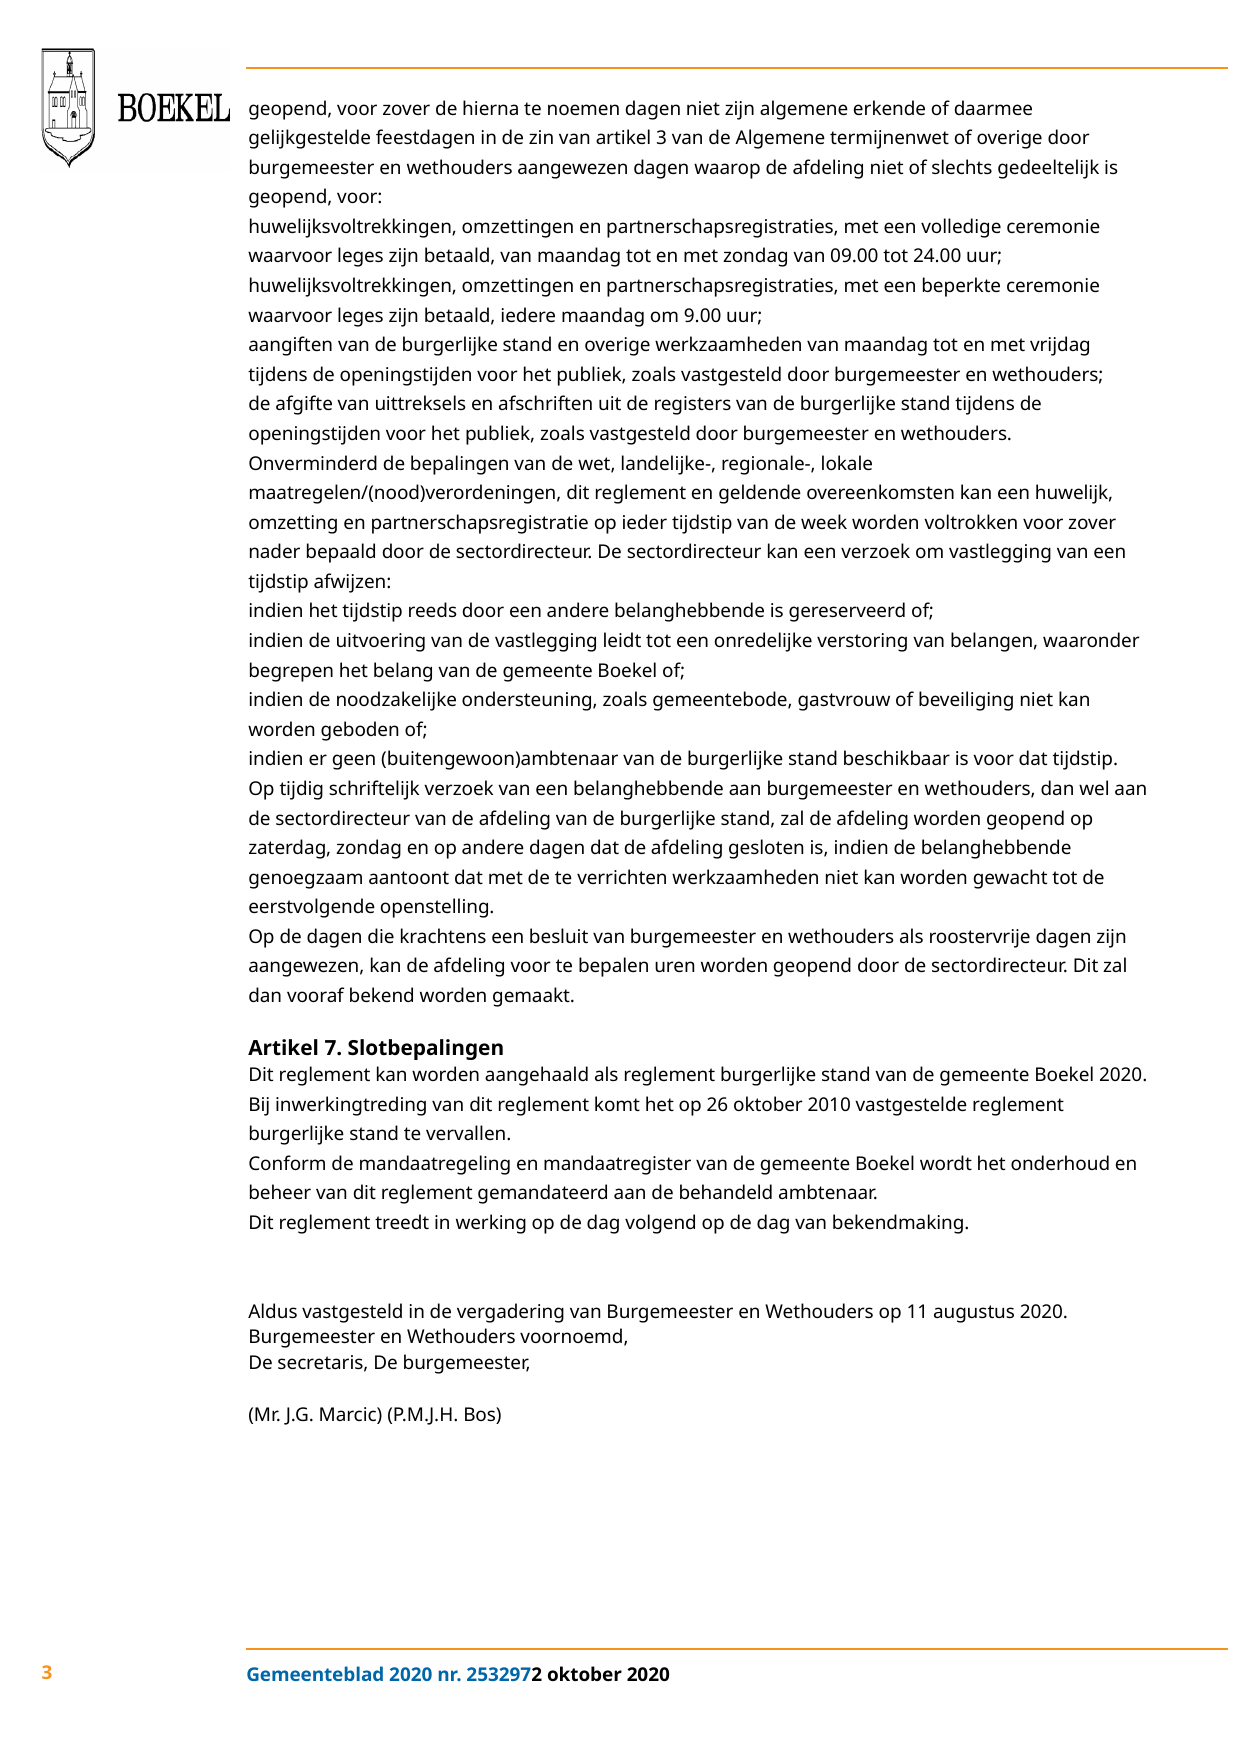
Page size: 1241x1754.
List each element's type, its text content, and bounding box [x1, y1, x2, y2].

text geopend, voor zover de hierna te noemen dagen niet zijn algemene erkende of daarmee gelijkgestelde feestdagen in de zin van artikel 3 van de Algemene termijnenwet of overige door burgemeester en wethouders aangewezen dagen waarop de afdeling niet of slechts gedeeltelijk is geopend, voor: [248, 95, 1152, 209]
text aangiften van de burgerlijke stand en overige werkzaamheden van maandag tot en met vrijdag tijdens de openingstijden voor het publiek, zoals vastgesteld door burgemeester en wethouders; [248, 331, 1152, 387]
text Onverminderd de bepalingen van de wet, landelijke-, regionale-, lokale maatregelen/(nood)verordeningen, dit reglement en geldende overeenkomsten kan een huwelijk, omzetting en partnerschapsregistratie op ieder tijdstip van de week worden voltrokken voor zover nader bepaald door de sectordirecteur. De sectordirecteur kan een verzoek om vastlegging van een tijdstip afwijzen: [248, 450, 1152, 594]
text Bij inwerkingtreding van dit reglement komt het op 26 oktober 2010 vastgestelde reglement burgerlijke stand te vervallen. [248, 1091, 1152, 1146]
picture [41, 47, 231, 172]
text indien de uitvoering van de vastlegging leidt tot een onredelijke verstoring van belangen, waaronder begrepen het belang van de gemeente Boekel of; [248, 627, 1152, 683]
text De secretaris, De burgemeester, [248, 1349, 1152, 1375]
text huwelijksvoltrekkingen, omzettingen en partnerschapsregistraties, met een volledige ceremonie waarvoor leges zijn betaald, van maandag tot en met zondag van 09.00 tot 24.00 uur; [248, 213, 1152, 268]
text (Mr. J.G. Marcic) (P.M.J.H. Bos) [248, 1401, 1152, 1426]
text Artikel 7. Slotbepalingen [248, 1033, 1152, 1061]
text Conform de mandaatregeling en mandaatregister van de gemeente Boekel wordt het onderhoud en beheer van dit reglement gemandateerd aan de behandeld ambtenaar. [248, 1150, 1152, 1205]
text Op de dagen die krachtens een besluit van burgemeester en wethouders als roostervrije dagen zijn aangewezen, kan de afdeling voor te bepalen uren worden geopend door de sectordirecteur. Dit zal dan vooraf bekend worden gemaakt. [248, 923, 1152, 1008]
text Dit reglement kan worden aangehaald als reglement burgerlijke stand van de gemeente Boekel 2020. [248, 1061, 1152, 1087]
text indien er geen (buitengewoon)ambtenaar van de burgerlijke stand beschikbaar is voor dat tijdstip. [248, 746, 1152, 771]
text indien het tijdstip reeds door een andere belanghebbende is gereserveerd of; [248, 598, 1152, 623]
text Burgemeester en Wethouders voornoemd, [248, 1323, 1152, 1349]
text indien de noodzakelijke ondersteuning, zoals gemeentebode, gastvrouw of beveiliging niet kan worden geboden of; [248, 686, 1152, 742]
text Dit reglement treedt in werking op de dag volgend op de dag van bekendmaking. [248, 1209, 1152, 1235]
text Op tijdig schriftelijk verzoek van een belanghebbende aan burgemeester en wethouders, dan wel aan de sectordirecteur van de afdeling van de burgerlijke stand, zal de afdeling worden geopend op zaterdag, zondag en op andere dagen dat de afdeling gesloten is, indien de belanghebbende genoegzaam aantoont dat met de te verrichten werkzaamheden niet kan worden gewacht tot de eerstvolgende openstelling. [248, 775, 1152, 919]
text de afgifte van uittreksels en afschriften uit de registers van de burgerlijke stand tijdens de openingstijden voor het publiek, zoals vastgesteld door burgemeester en wethouders. [248, 391, 1152, 446]
text huwelijksvoltrekkingen, omzettingen en partnerschapsregistraties, met een beperkte ceremonie waarvoor leges zijn betaald, iedere maandag om 9.00 uur; [248, 272, 1152, 328]
text Aldus vastgesteld in de vergadering van Burgemeester en Wethouders op 11 augustus 2020. [248, 1298, 1152, 1323]
